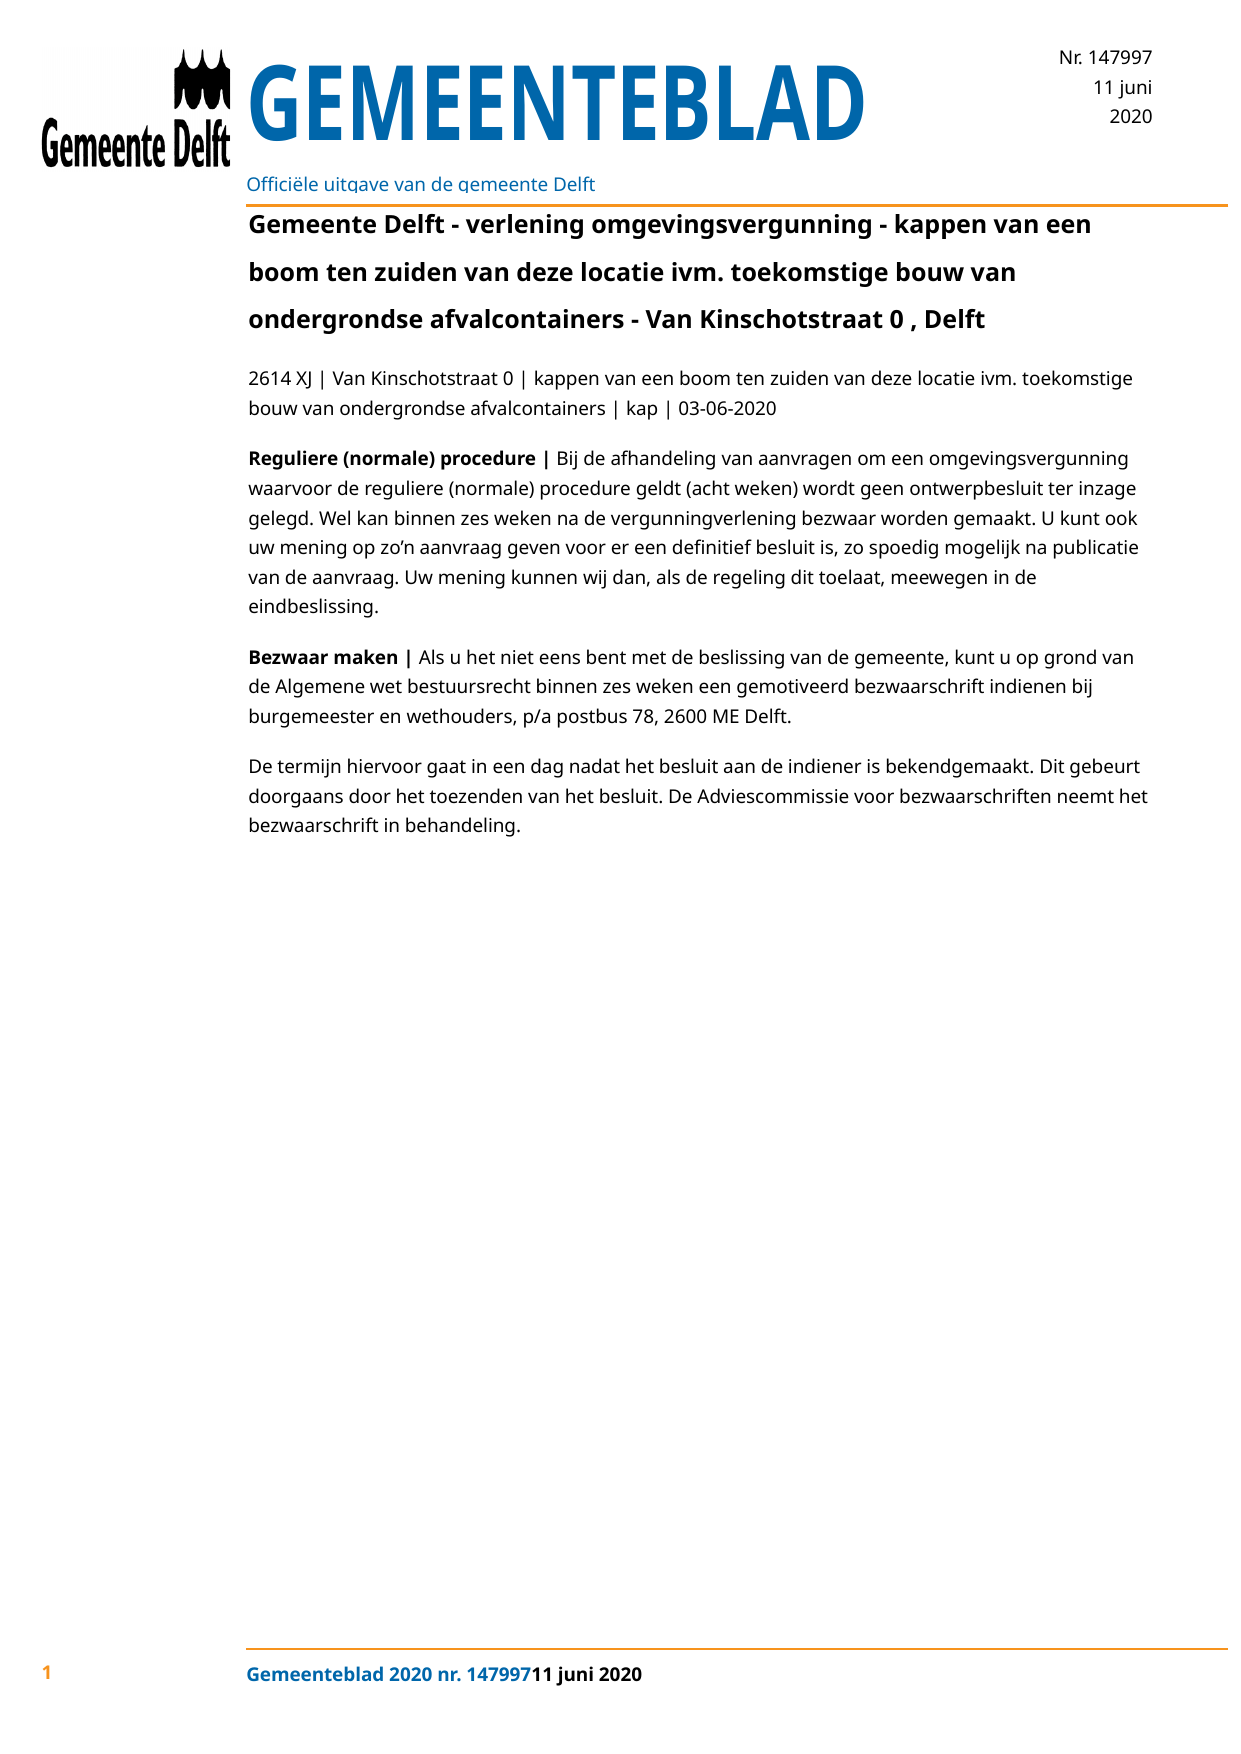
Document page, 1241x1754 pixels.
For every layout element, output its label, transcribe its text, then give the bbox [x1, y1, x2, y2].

text 2614 XJ | Van Kinschotstraat 0 | kappen van een boom ten zuiden van deze locatie ivm. toekomstige bouw van ondergrondse afvalcontainers | kap | 03-06-2020 [248, 366, 1152, 421]
text Gemeente Delft - verlening omgevingsvergunning - kappen van een boom ten zuiden van deze locatie ivm. toekomstige bouw van ondergrondse afvalcontainers - Van Kinschotstraat 0 , Delft [248, 207, 1152, 336]
text Bezwaar maken | Als u het niet eens bent met de beslissing van de gemeente, kunt u op grond van de Algemene wet bestuursrecht binnen zes weken een gemotiveerd bezwaarschrift indienen bij burgemeester en wethouders, p/a postbus 78, 2600 ME Delft. [248, 644, 1152, 729]
picture [41, 47, 231, 172]
text Reguliere (normale) procedure | Bij de afhandeling van aanvragen om een omgevingsvergunning waarvoor de reguliere (normale) procedure geldt (acht weken) wordt geen ontwerpbesluit ter inzage gelegd. Wel kan binnen zes weken na de vergunningverlening bezwaar worden gemaakt. U kunt ook uw mening op zo’n aanvraag geven voor er een definitief besluit is, zo spoedig mogelijk na publicatie van de aanvraag. Uw mening kunnen wij dan, als de regeling dit toelaat, meewegen in de eindbeslissing. [248, 446, 1152, 619]
text De termijn hiervoor gaat in een dag nadat het besluit aan de indiener is bekendgemaakt. Dit gebeurt doorgaans door het toezenden van het besluit. De Adviescommissie voor bezwaarschriften neemt het bezwaarschrift in behandeling. [248, 753, 1152, 838]
